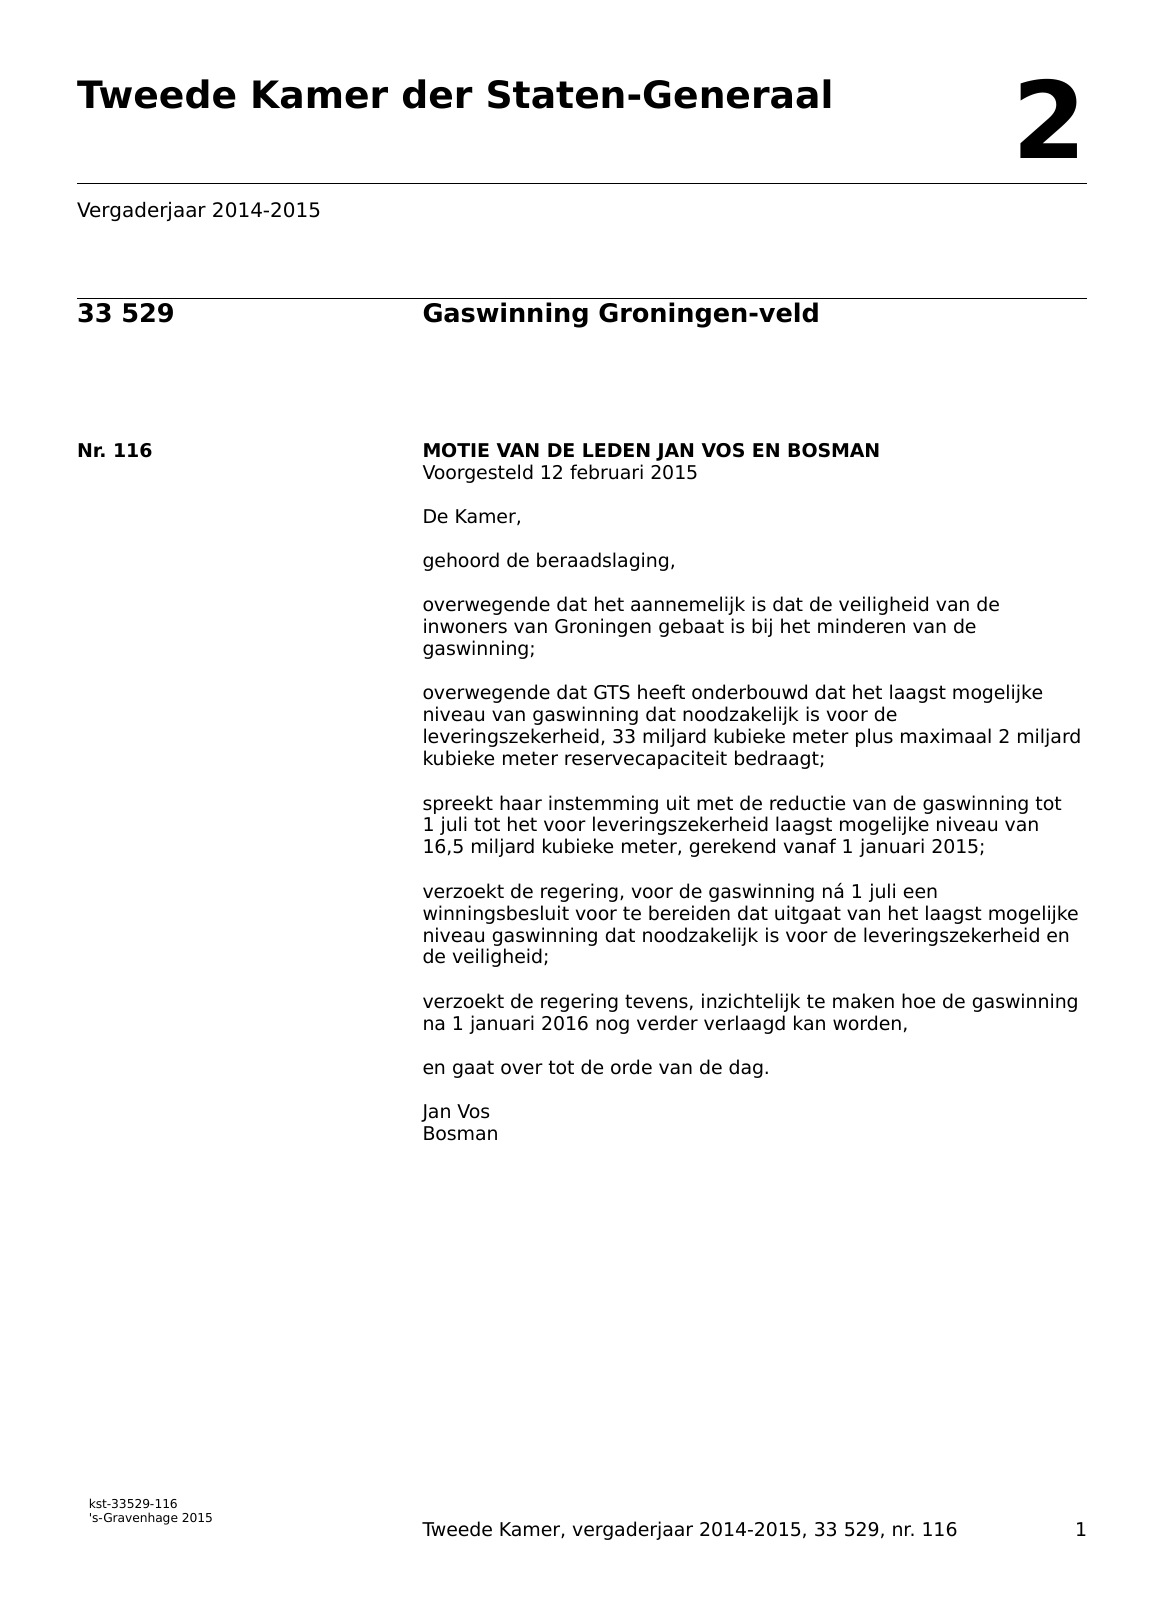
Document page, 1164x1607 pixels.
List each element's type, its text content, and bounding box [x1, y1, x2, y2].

table_header 2 [886, 59, 1087, 183]
text 's-Gravenhage 2015 [88, 1511, 323, 1525]
text Voorgesteld 12 februari 2015 [422, 462, 1087, 484]
text gehoord de beraadslaging, [422, 550, 1087, 572]
text verzoekt de regering tevens, inzichtelijk te maken hoe de gaswinning na 1 januari 2016 nog verder verlaagd kan worden, [422, 991, 1087, 1034]
subtitle Nr. 116 MOTIE VAN DE LEDEN JAN VOS EN BOSMAN [77, 440, 1087, 462]
subtitle 33 529 Gaswinning Groningen-veld [77, 299, 1087, 329]
text verzoekt de regering, voor de gaswinning ná 1 juli een winningsbesluit voor te bereiden dat uitgaat van het laagst mogelijke niveau gaswinning dat noodzakelijk is voor de leveringszekerheid en de veiligheid; [422, 881, 1087, 968]
text overwegende dat GTS heeft onderbouwd dat het laagst mogelijke niveau van gaswinning dat noodzakelijk is voor de leveringszekerheid, 33 miljard kubieke meter plus maximaal 2 miljard kubieke meter reservecapaciteit bedraagt; [422, 682, 1087, 770]
text spreekt haar instemming uit met de reductie van de gaswinning tot 1 juli tot het voor leveringszekerheid laagst mogelijke niveau van 16,5 miljard kubieke meter, gerekend vanaf 1 januari 2015; [422, 792, 1087, 858]
text en gaat over tot de orde van de dag. [422, 1057, 1087, 1079]
text Jan Vos [422, 1101, 1087, 1123]
text overwegende dat het aannemelijk is dat de veiligheid van de inwoners van Groningen gebaat is bij het minderen van de gaswinning; [422, 594, 1087, 660]
text kst-33529-116 [88, 1497, 323, 1511]
table_cell Vergaderjaar 2014-2015 [77, 184, 1087, 298]
table_header Tweede Kamer der Staten-Generaal [77, 59, 886, 183]
text De Kamer, [422, 506, 1087, 528]
text Bosman [422, 1123, 1087, 1145]
